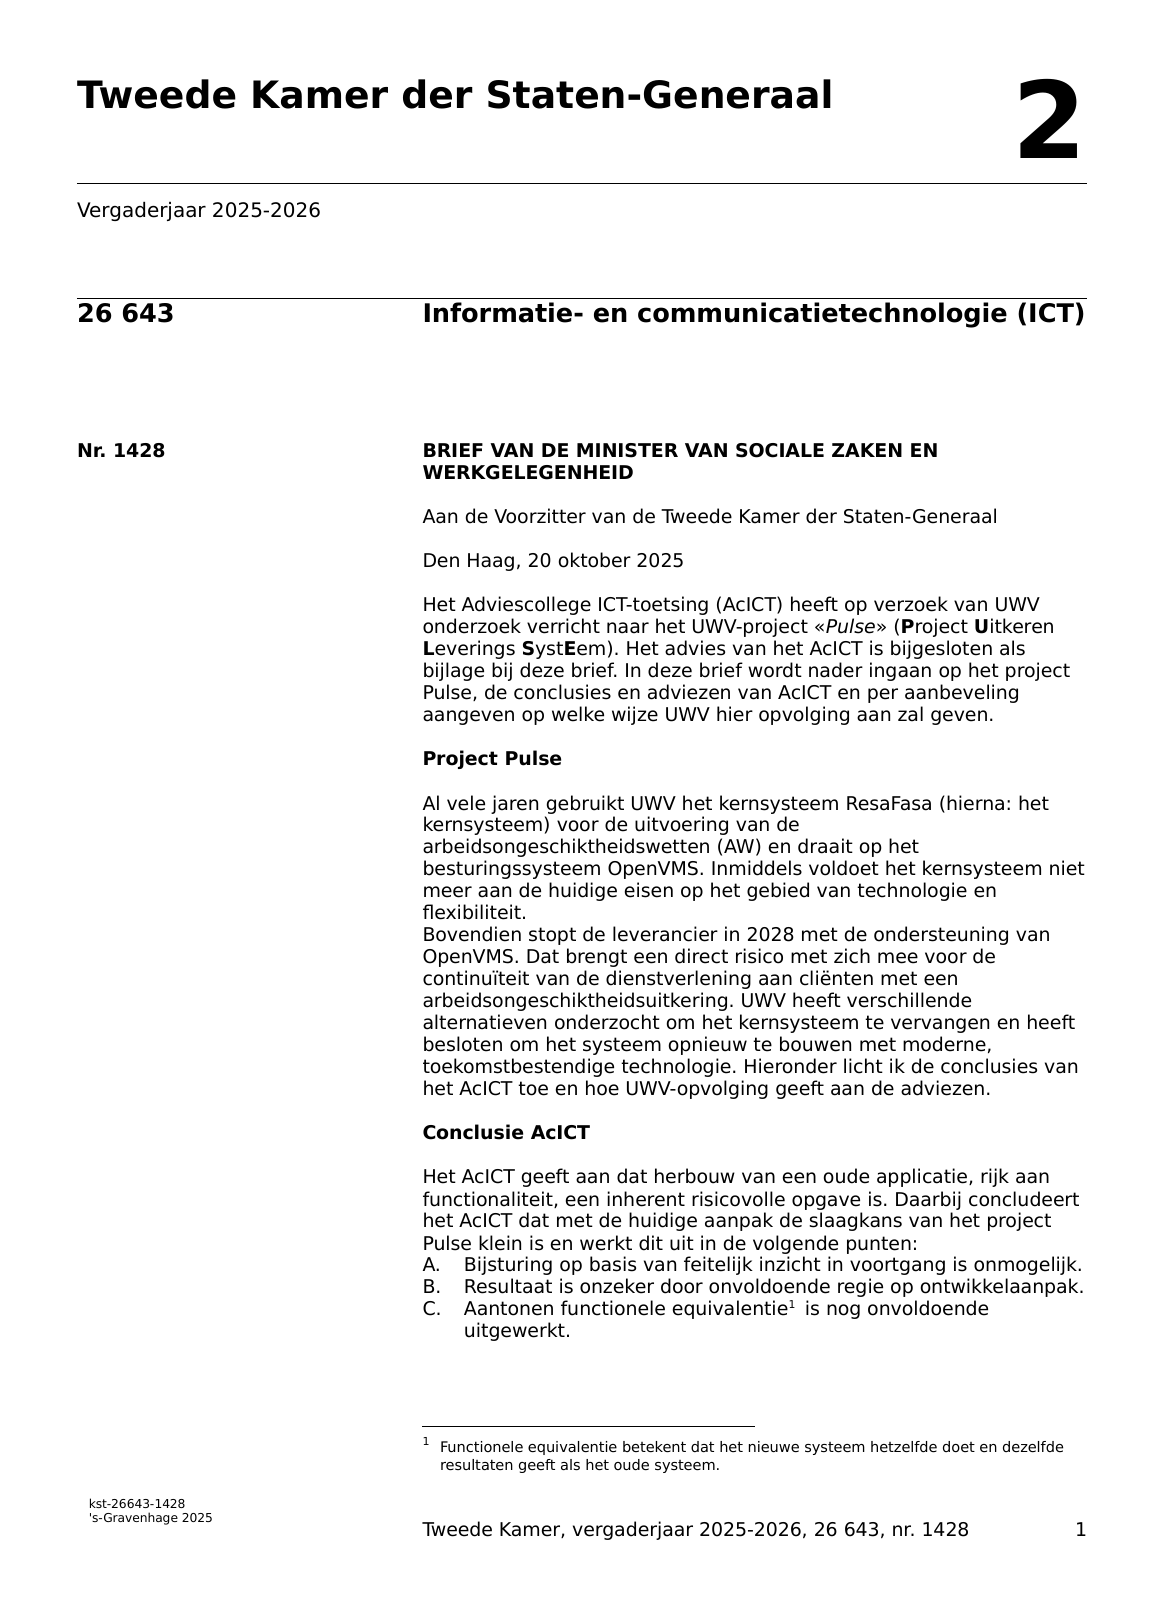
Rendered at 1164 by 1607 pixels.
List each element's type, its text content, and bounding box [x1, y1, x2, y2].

text A. Bijsturing op basis van feitelijk inzicht in voortgang is onmogelijk. [422, 1254, 1087, 1276]
text Het AcICT geeft aan dat herbouw van een oude applicatie, rijk aan functionaliteit, een inherent risicovolle opgave is. Daarbij concludeert het AcICT dat met de huidige aanpak de slaagkans van het project Pulse klein is en werkt dit uit in de volgende punten: [422, 1166, 1087, 1254]
text 's-Gravenhage 2025 [88, 1511, 323, 1525]
subtitle Project Pulse [422, 748, 1087, 770]
table_header 2 [886, 59, 1087, 183]
subtitle Conclusie AcICT [422, 1122, 1087, 1144]
text Functionele equivalentie betekent dat het nieuwe systeem hetzelfde doet en dezelfde resultaten geeft als het oude systeem. [422, 1435, 1087, 1474]
subtitle 26 643 Informatie- en communicatietechnologie (ICT) [77, 299, 1087, 329]
text Het Adviescollege ICT-toetsing (AcICT) heeft op verzoek van UWV onderzoek verricht naar het UWV-project «Pulse» (Project Uitkeren Leverings SystEem). Het advies van het AcICT is bijgesloten als bijlage bij deze brief. In deze brief wordt nader ingaan op het project Pulse, de conclusies en adviezen van AcICT en per aanbeveling aangeven op welke wijze UWV hier opvolging aan zal geven. [422, 594, 1087, 726]
text Al vele jaren gebruikt UWV het kernsysteem ResaFasa (hierna: het kernsysteem) voor de uitvoering van de arbeidsongeschiktheidswetten (AW) en draait op het besturingssysteem OpenVMS. Inmiddels voldoet het kernsysteem niet meer aan de huidige eisen op het gebied van technologie en flexibiliteit. [422, 792, 1087, 924]
text C. Aantonen functionele equivalentie is nog onvoldoende uitgewerkt. [422, 1298, 1087, 1342]
table_cell Vergaderjaar 2025-2026 [77, 184, 1087, 298]
table_header Tweede Kamer der Staten-Generaal [77, 59, 886, 183]
text B. Resultaat is onzeker door onvoldoende regie op ontwikkelaanpak. [422, 1276, 1087, 1298]
text Den Haag, 20 oktober 2025 [422, 550, 1087, 572]
text Bovendien stopt de leverancier in 2028 met de ondersteuning van OpenVMS. Dat brengt een direct risico met zich mee voor de continuïteit van de dienstverlening aan cliënten met een arbeidsongeschiktheidsuitkering. UWV heeft verschillende alternatieven onderzocht om het kernsysteem te vervangen en heeft besloten om het systeem opnieuw te bouwen met moderne, toekomstbestendige technologie. Hieronder licht ik de conclusies van het AcICT toe en hoe UWV-opvolging geeft aan de adviezen. [422, 924, 1087, 1100]
subtitle Nr. 1428 BRIEF VAN DE MINISTER VAN SOCIALE ZAKEN EN WERKGELEGENHEID [77, 440, 1087, 484]
text kst-26643-1428 [88, 1497, 323, 1511]
text Aan de Voorzitter van de Tweede Kamer der Staten-Generaal [422, 506, 1087, 528]
